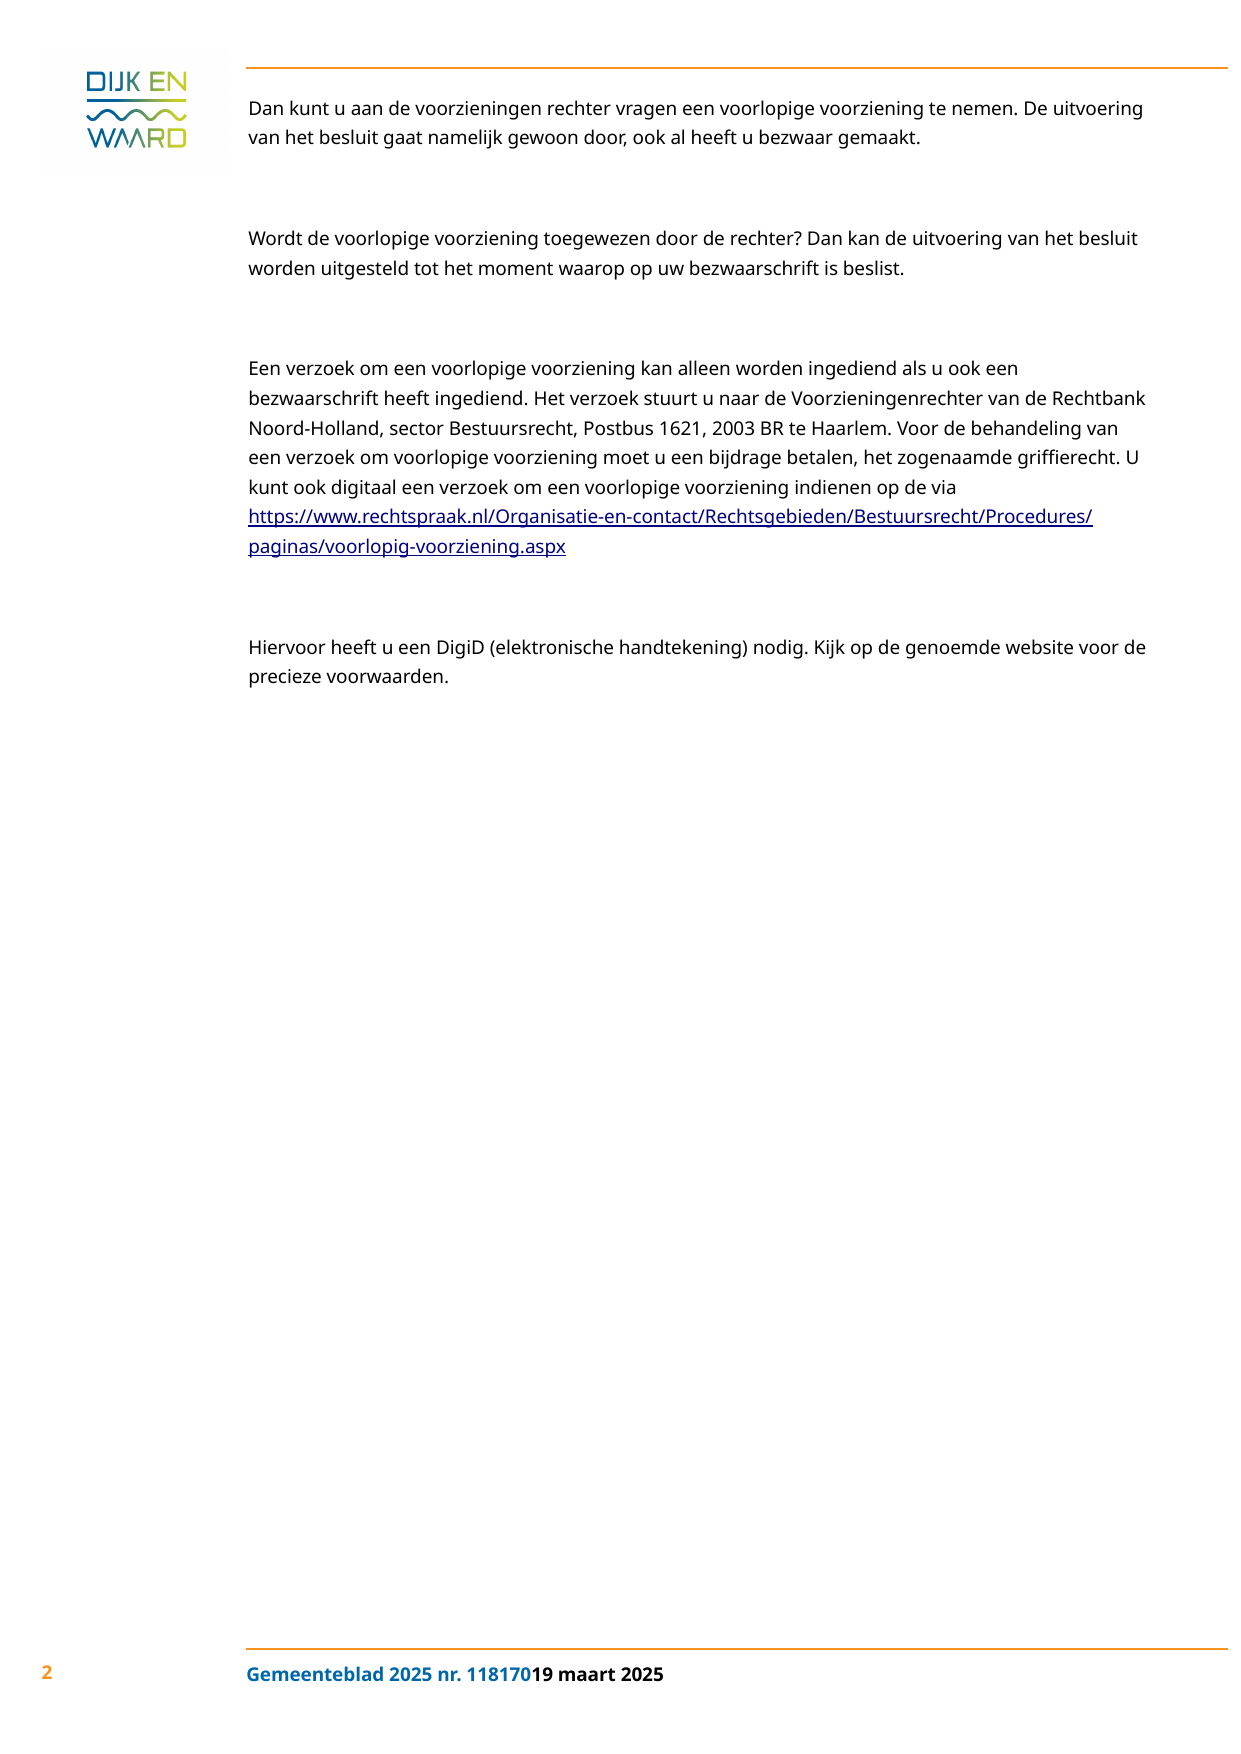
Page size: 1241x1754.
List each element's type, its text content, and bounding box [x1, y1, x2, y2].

text Een verzoek om een voorlopige voorziening kan alleen worden ingediend als u ook een bezwaarschrift heeft ingediend. Het verzoek stuurt u naar de Voorzieningenrechter van de Rechtbank Noord-Holland, sector Bestuursrecht, Postbus 1621, 2003 BR te Haarlem. Voor de behandeling van een verzoek om voorlopige voorziening moet u een bijdrage betalen, het zogenaamde griffierecht. U kunt ook digitaal een verzoek om een voorlopige voorziening indienen op de via https://www.rechtspraak.nl/Organisatie-en-contact/Rechtsgebieden/Bestuursrecht/Procedures/paginas/voorlopig-voorziening.aspx [248, 356, 1152, 559]
text Wordt de voorlopige voorziening toegewezen door de rechter? Dan kan de uitvoering van het besluit worden uitgesteld tot het moment waarop op uw bezwaarschrift is beslist. [248, 225, 1152, 281]
text Hiervoor heeft u een DigiD (elektronische handtekening) nodig. Kijk op de genoemde website voor de precieze voorwaarden. [248, 634, 1152, 689]
picture [41, 47, 231, 172]
text Dan kunt u aan de voorzieningen rechter vragen een voorlopige voorziening te nemen. De uitvoering van het besluit gaat namelijk gewoon door, ook al heeft u bezwaar gemaakt. [248, 95, 1152, 150]
